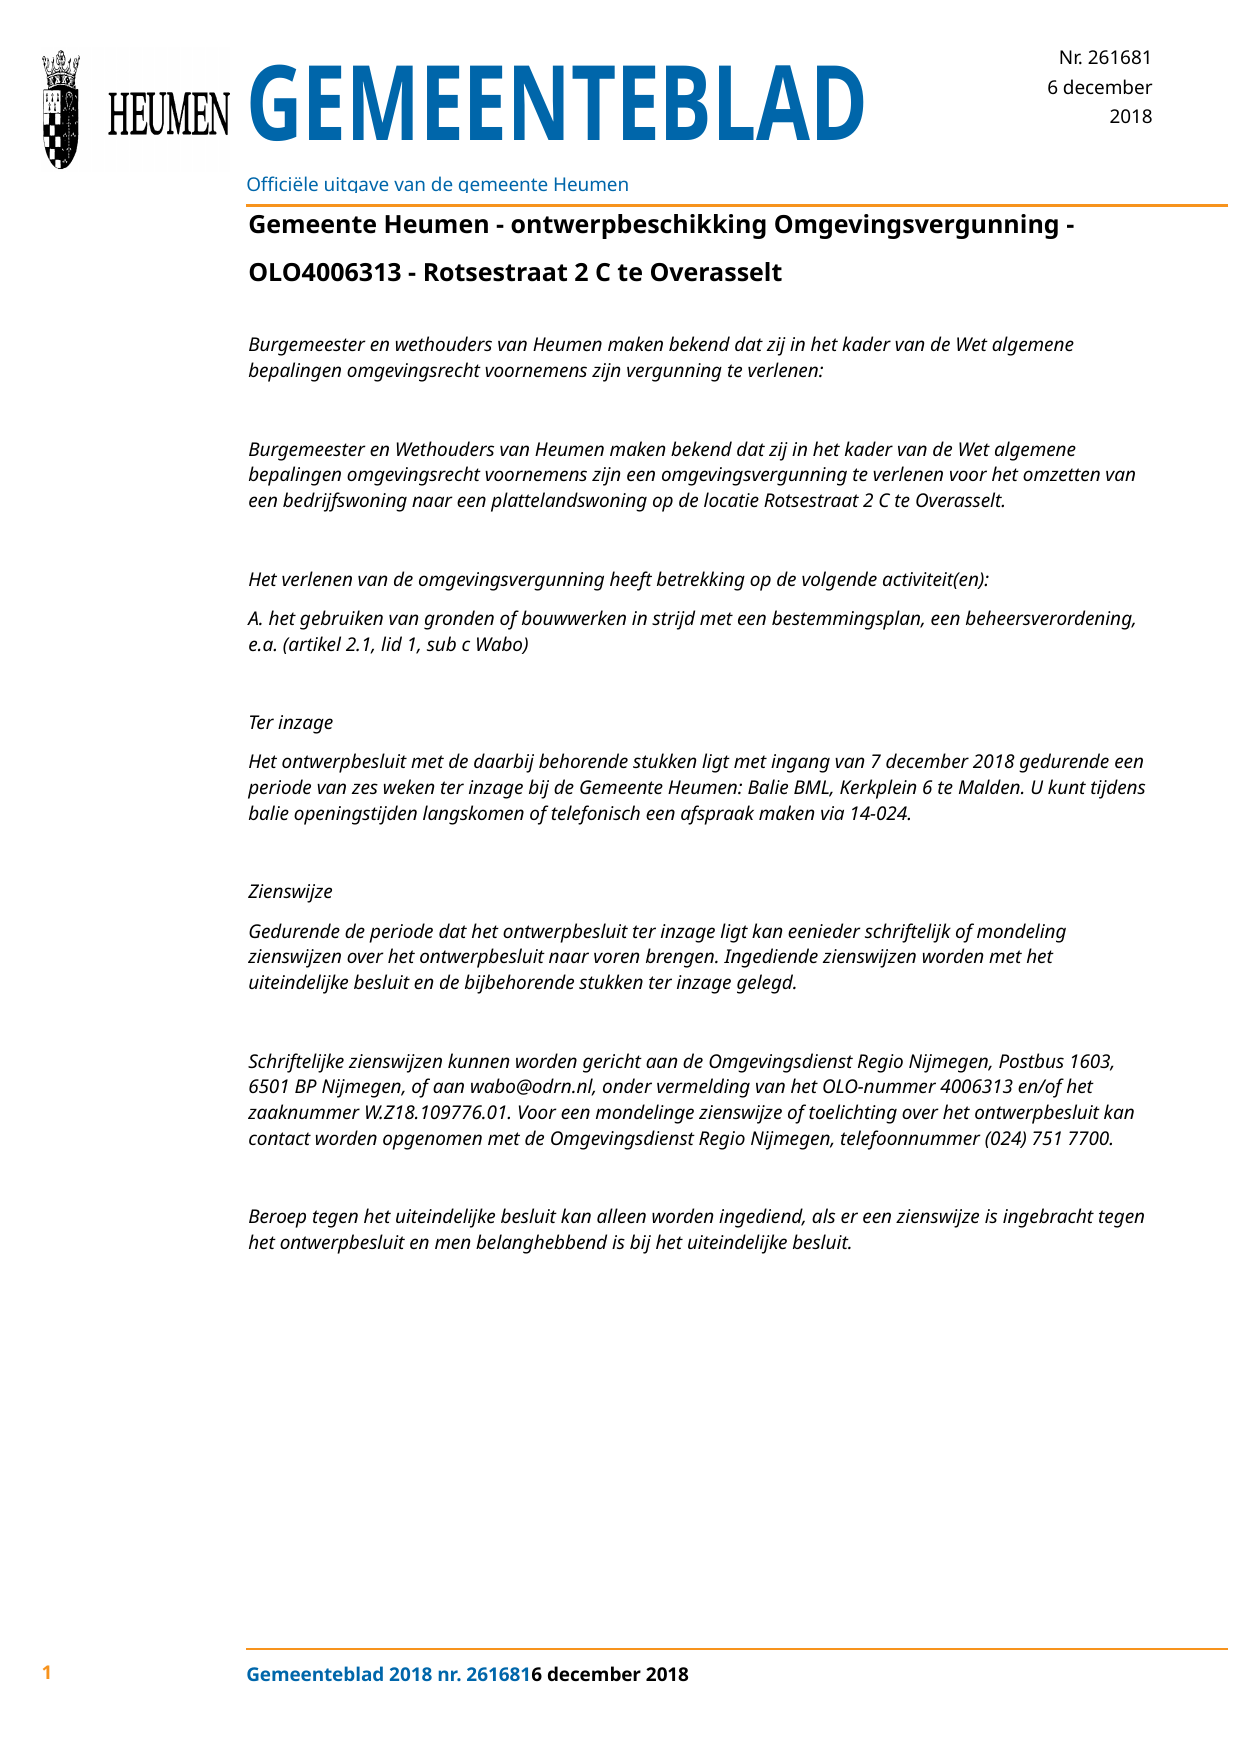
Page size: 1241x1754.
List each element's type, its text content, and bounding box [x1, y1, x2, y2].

text Beroep tegen het uiteindelijke besluit kan alleen worden ingediend, als er een zienswijze is ingebracht tegen het ontwerpbesluit en men belanghebbend is bij het uiteindelijke besluit. [248, 1203, 1152, 1255]
text A. het gebruiken van gronden of bouwwerken in strijd met een bestemmingsplan, een beheersverordening, e.a. (artikel 2.1, lid 1, sub c Wabo) [248, 605, 1152, 656]
text Het ontwerpbesluit met de daarbij behorende stukken ligt met ingang van 7 december 2018 gedurende een periode van zes weken ter inzage bij de Gemeente Heumen: Balie BML, Kerkplein 6 te Malden. U kunt tijdens balie openingstijden langskomen of telefonisch een afspraak maken via 14-024. [248, 748, 1152, 826]
picture [41, 47, 231, 172]
text Zienswijze [248, 878, 1152, 904]
text Schriftelijke zienswijzen kunnen worden gericht aan de Omgevingsdienst Regio Nijmegen, Postbus 1603, 6501 BP Nijmegen, of aan wabo@odrn.nl, onder vermelding van het OLO-nummer 4006313 en/of het zaaknummer W.Z18.109776.01. Voor een mondelinge zienswijze of toelichting over het ontwerpbesluit kan contact worden opgenomen met de Omgevingsdienst Regio Nijmegen, telefoonnummer (024) 751 7700. [248, 1048, 1152, 1151]
text Burgemeester en Wethouders van Heumen maken bekend dat zij in het kader van de Wet algemene bepalingen omgevingsrecht voornemens zijn een omgevingsvergunning te verlenen voor het omzetten van een bedrijfswoning naar een plattelandswoning op de locatie Rotsestraat 2 C te Overasselt. [248, 436, 1152, 513]
text Gedurende de periode dat het ontwerpbesluit ter inzage ligt kan eenieder schriftelijk of mondeling zienswijzen over het ontwerpbesluit naar voren brengen. Ingediende zienswijzen worden met het uiteindelijke besluit en de bijbehorende stukken ter inzage gelegd. [248, 918, 1152, 995]
text Burgemeester en wethouders van Heumen maken bekend dat zij in het kader van de Wet algemene bepalingen omgevingsrecht voornemens zijn vergunning te verlenen: [248, 331, 1152, 383]
text Het verlenen van de omgevingsvergunning heeft betrekking op de volgende activiteit(en): [248, 566, 1152, 591]
text Gemeente Heumen - ontwerpbeschikking Omgevingsvergunning - OLO4006313 - Rotsestraat 2 C te Overasselt [248, 207, 1152, 288]
text Ter inzage [248, 709, 1152, 735]
